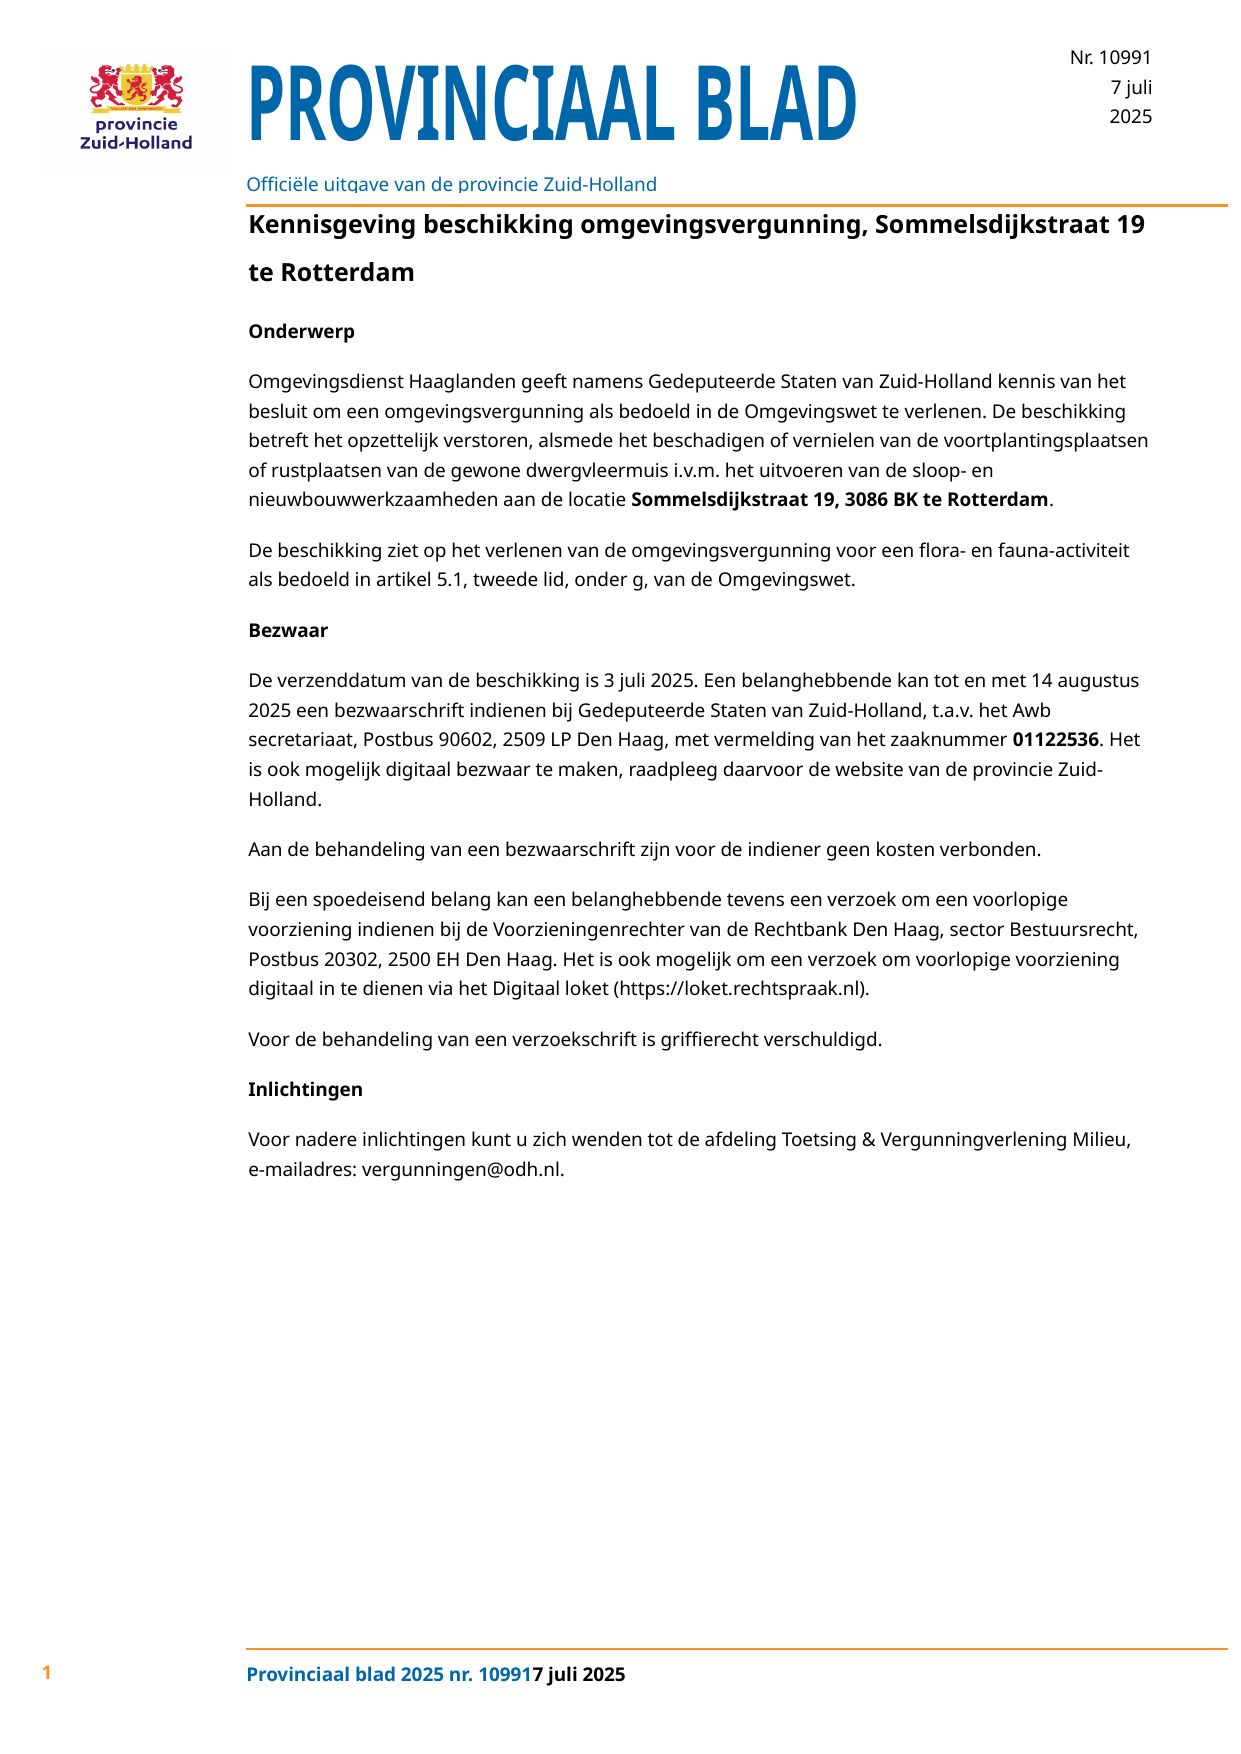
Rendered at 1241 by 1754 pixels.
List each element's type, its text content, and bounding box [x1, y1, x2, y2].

text Voor de behandeling van een verzoekschrift is griffierecht verschuldigd. [248, 1026, 1152, 1052]
text Voor nadere inlichtingen kunt u zich wenden tot de afdeling Toetsing & Vergunningverlening Milieu, e-mailadres: vergunningen@odh.nl. [248, 1127, 1152, 1182]
text Aan de behandeling van een bezwaarschrift zijn voor de indiener geen kosten verbonden. [248, 836, 1152, 862]
text Onderwerp [248, 318, 1152, 344]
text Bezwaar [248, 617, 1152, 643]
picture [41, 47, 231, 172]
text De beschikking ziet op het verlenen van de omgevingsvergunning voor een flora- en fauna-activiteit als bedoeld in artikel 5.1, tweede lid, onder g, van de Omgevingswet. [248, 537, 1152, 592]
text De verzenddatum van de beschikking is 3 juli 2025. Een belanghebbende kan tot en met 14 augustus 2025 een bezwaarschrift indienen bij Gedeputeerde Staten van Zuid-Holland, t.a.v. het Awb secretariaat, Postbus 90602, 2509 LP Den Haag, met vermelding van het zaaknummer 01122536. Het is ook mogelijk digitaal bezwaar te maken, raadpleeg daarvoor de website van de provincie Zuid-Holland. [248, 667, 1152, 812]
text Inlichtingen [248, 1076, 1152, 1102]
text Kennisgeving beschikking omgevingsvergunning, Sommelsdijkstraat 19 te Rotterdam [248, 207, 1152, 288]
text Bij een spoedeisend belang kan een belanghebbende tevens een verzoek om een voorlopige voorziening indienen bij de Voorzieningenrechter van de Rechtbank Den Haag, sector Bestuursrecht, Postbus 20302, 2500 EH Den Haag. Het is ook mogelijk om een verzoek om voorlopige voorziening digitaal in te dienen via het Digitaal loket (https://loket.rechtspraak.nl). [248, 887, 1152, 1001]
text Omgevingsdienst Haaglanden geeft namens Gedeputeerde Staten van Zuid-Holland kennis van het besluit om een omgevingsvergunning als bedoeld in de Omgevingswet te verlenen. De beschikking betreft het opzettelijk verstoren, alsmede het beschadigen of vernielen van de voortplantingsplaatsen of rustplaatsen van de gewone dwergvleermuis i.v.m. het uitvoeren van de sloop- en nieuwbouwwerkzaamheden aan de locatie Sommelsdijkstraat 19, 3086 BK te Rotterdam. [248, 368, 1152, 512]
